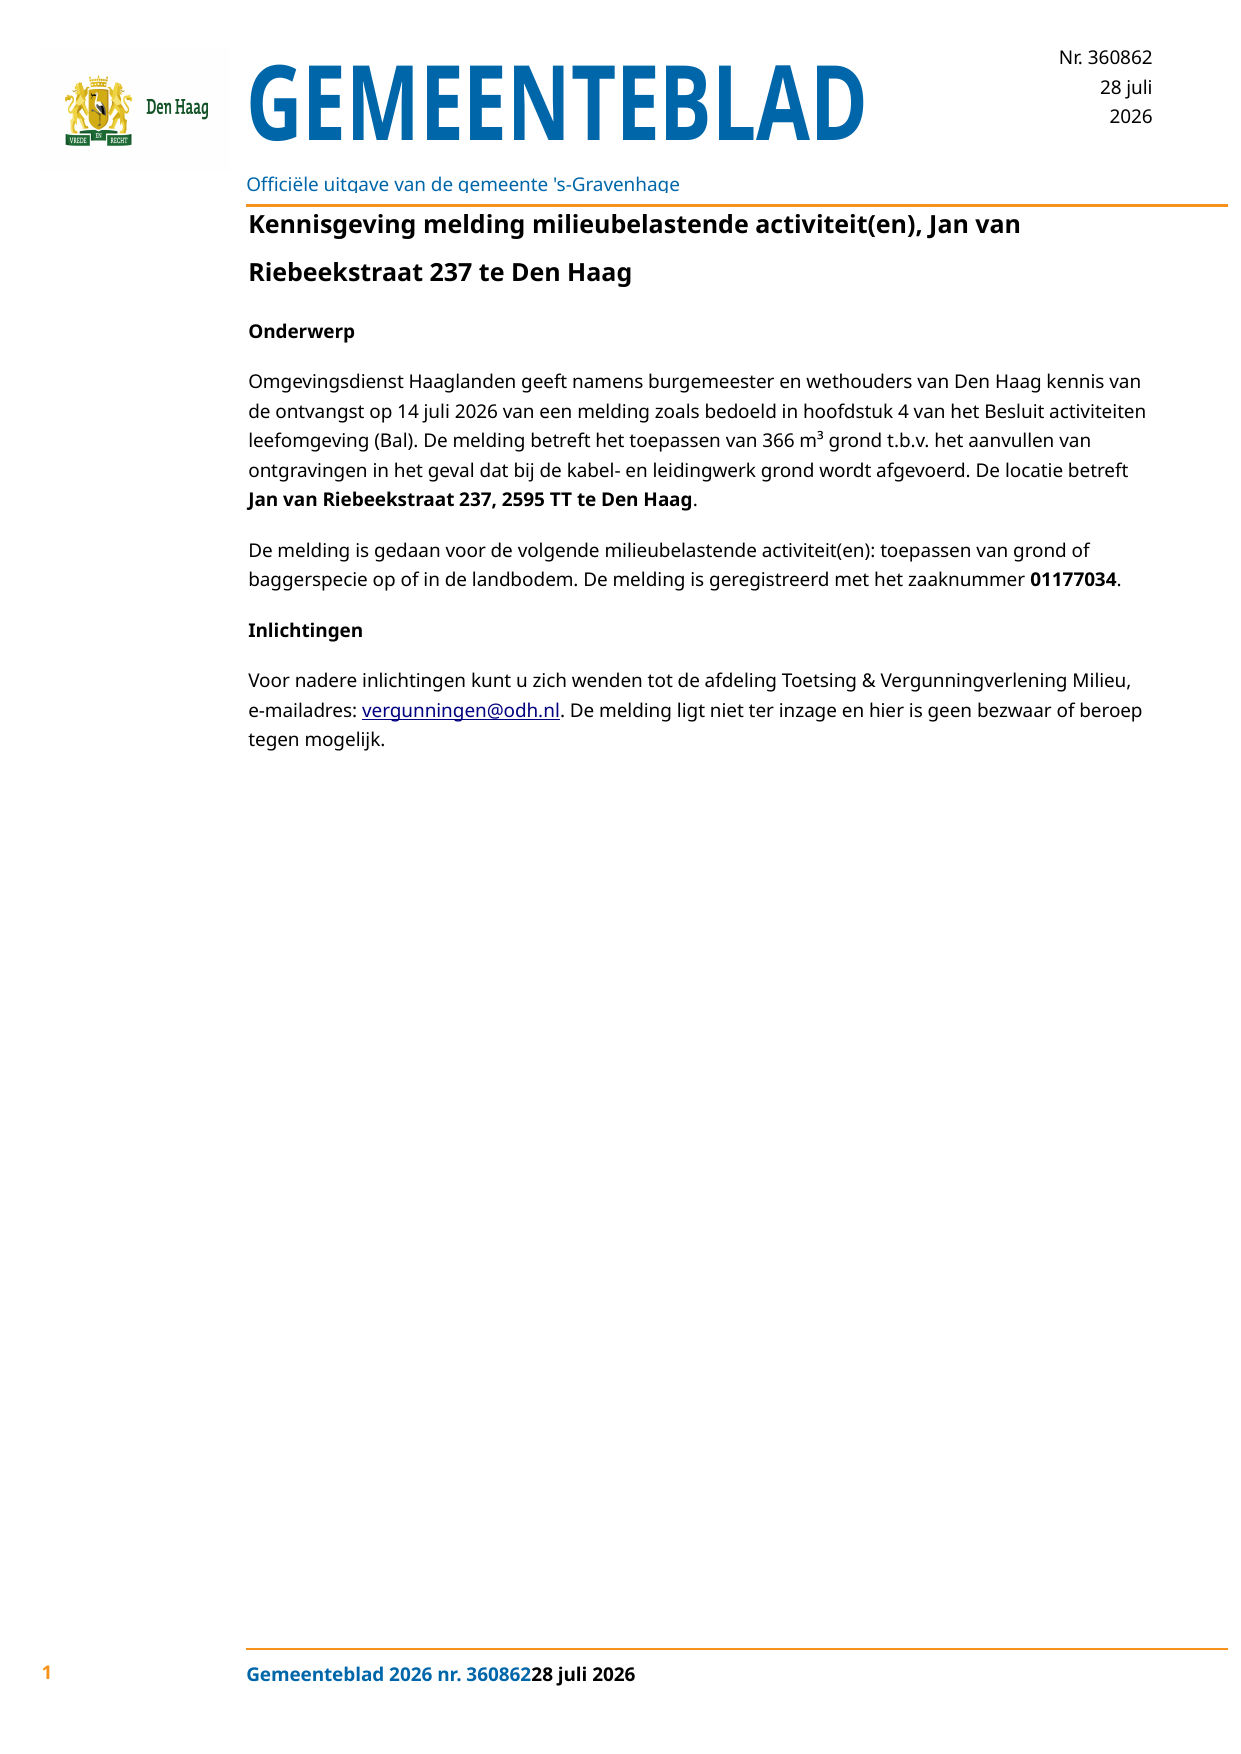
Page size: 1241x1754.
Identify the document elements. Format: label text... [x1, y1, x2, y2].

text Inlichtingen [248, 617, 1152, 643]
text Onderwerp [248, 318, 1152, 344]
picture [41, 47, 231, 172]
text Voor nadere inlichtingen kunt u zich wenden tot de afdeling Toetsing & Vergunningverlening Milieu, e-mailadres: vergunningen@odh.nl. De melding ligt niet ter inzage en hier is geen bezwaar of beroep tegen mogelijk. [248, 667, 1152, 752]
text De melding is gedaan voor de volgende milieubelastende activiteit(en): toepassen van grond of baggerspecie op of in de landbodem. De melding is geregistreerd met het zaaknummer 01177034. [248, 537, 1152, 592]
text Omgevingsdienst Haaglanden geeft namens burgemeester en wethouders van Den Haag kennis van de ontvangst op 14 juli 2026 van een melding zoals bedoeld in hoofdstuk 4 van het Besluit activiteiten leefomgeving (Bal). De melding betreft het toepassen van 366 m³ grond t.b.v. het aanvullen van ontgravingen in het geval dat bij de kabel- en leidingwerk grond wordt afgevoerd. De locatie betreft Jan van Riebeekstraat 237, 2595 TT te Den Haag. [248, 368, 1152, 512]
text Kennisgeving melding milieubelastende activiteit(en), Jan van Riebeekstraat 237 te Den Haag [248, 207, 1152, 288]
